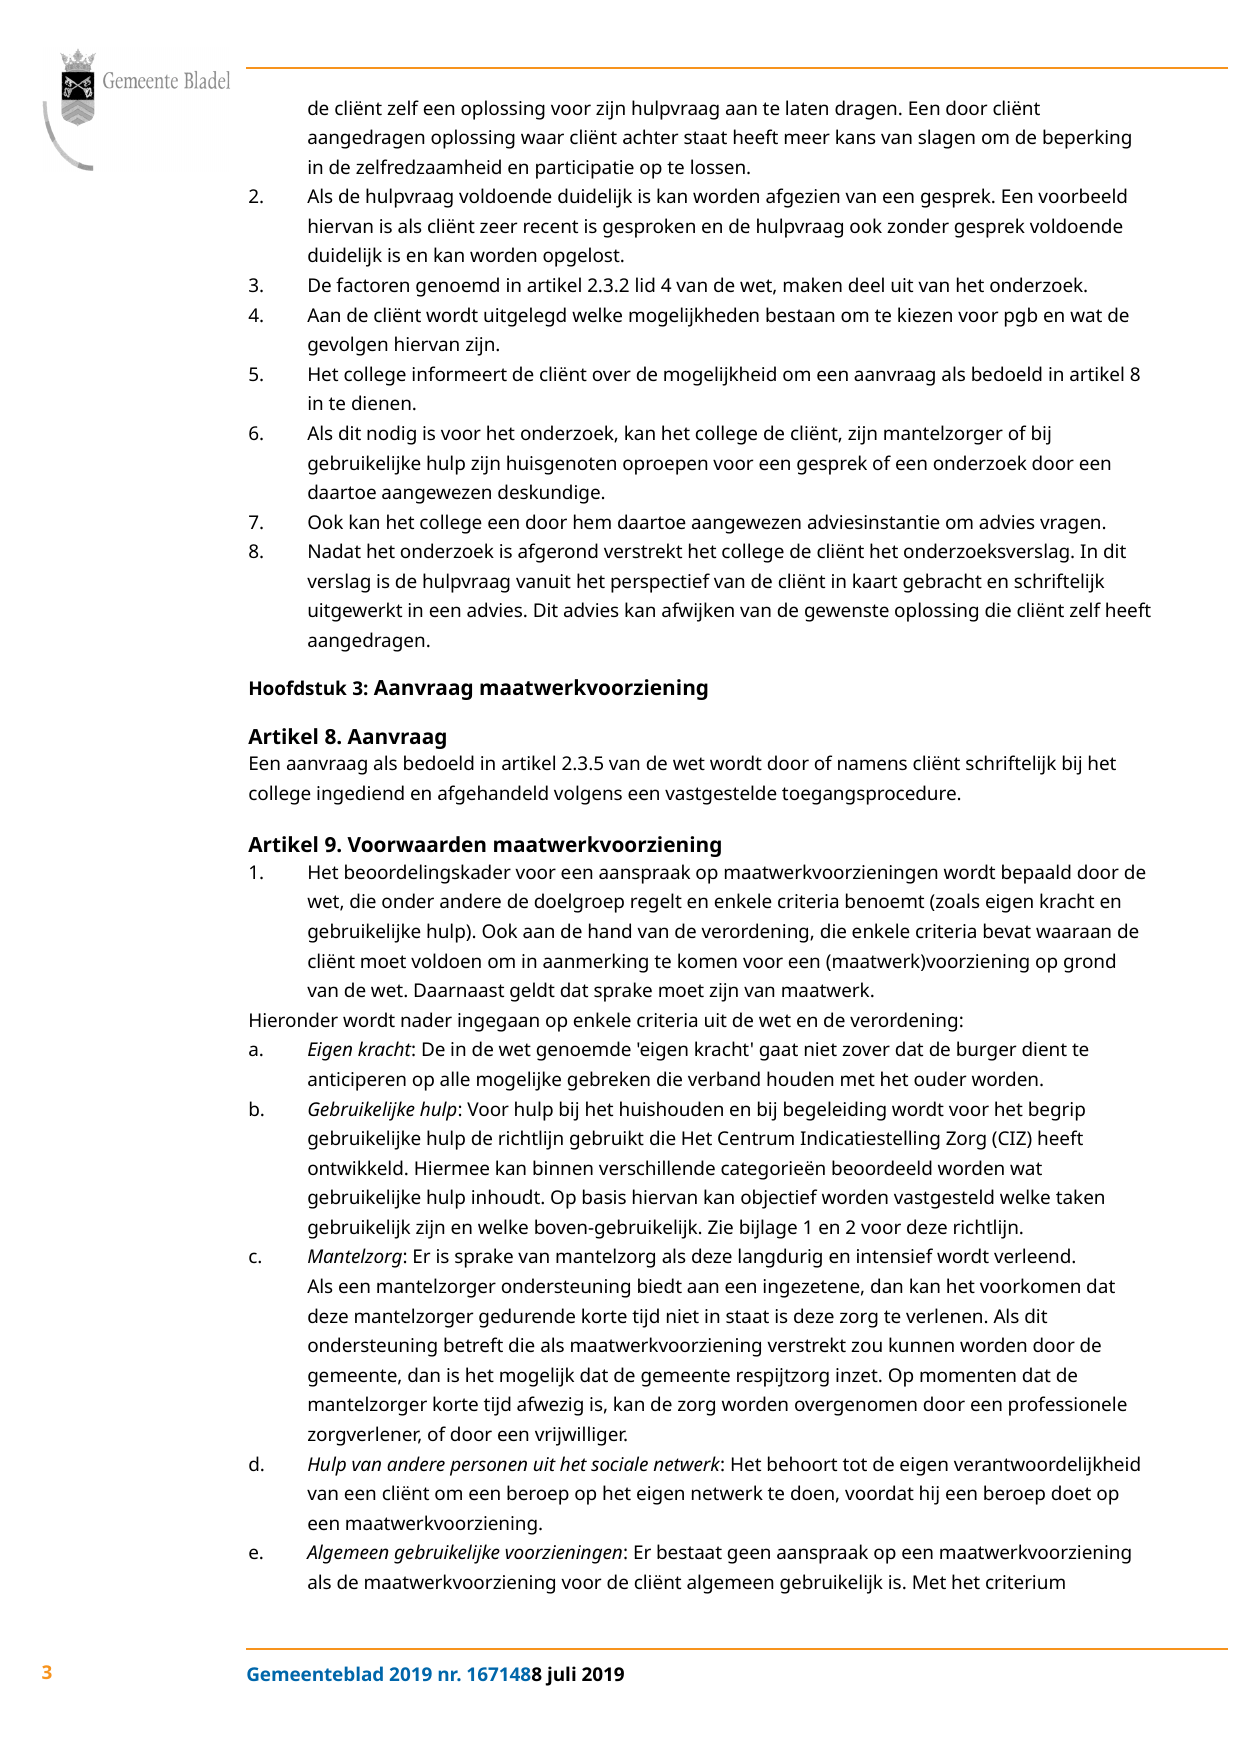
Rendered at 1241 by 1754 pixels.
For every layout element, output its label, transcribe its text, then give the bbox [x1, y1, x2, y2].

list Als dit nodig is voor het onderzoek, kan het college de cliënt, zijn mantelzorger of bij gebruikelijke hulp zijn huisgenoten oproepen voor een gesprek of een onderzoek door een daartoe aangewezen deskundige. [248, 420, 1152, 505]
list Mantelzorg: Er is sprake van mantelzorg als deze langdurig en intensief wordt verleend. [248, 1244, 1152, 1269]
list Nadat het onderzoek is afgerond verstrekt het college de cliënt het onderzoeksverslag. In dit verslag is de hulpvraag vanuit het perspectief van de cliënt in kaart gebracht en schriftelijk uitgewerkt in een advies. Dit advies kan afwijken van de gewenste oplossing die cliënt zelf heeft aangedragen. [248, 538, 1152, 653]
list Aan de cliënt wordt uitgelegd welke mogelijkheden bestaan om te kiezen voor pgb en wat de gevolgen hiervan zijn. [248, 302, 1152, 357]
list Het beoordelingskader voor een aanspraak op maatwerkvoorzieningen wordt bepaald door de wet, die onder andere de doelgroep regelt en enkele criteria benoemt (zoals eigen kracht en gebruikelijke hulp). Ook aan de hand van de verordening, die enkele criteria bevat waaraan de cliënt moet voldoen om in aanmerking te komen voor een (maatwerk)voorziening op grond van de wet. Daarnaast geldt dat sprake moet zijn van maatwerk. [248, 859, 1152, 1003]
text Artikel 8. Aanvraag [248, 722, 1152, 751]
list Als de hulpvraag voldoende duidelijk is kan worden afgezien van een gesprek. Een voorbeeld hiervan is als cliënt zeer recent is gesproken en de hulpvraag ook zonder gesprek voldoende duidelijk is en kan worden opgelost. [248, 183, 1152, 268]
text Hoofdstuk 3: Aanvraag maatwerkvoorziening [248, 673, 1152, 701]
list Eigen kracht: De in de wet genoemde 'eigen kracht' gaat niet zover dat de burger dient te anticiperen op alle mogelijke gebreken die verband houden met het ouder worden. [248, 1037, 1152, 1092]
list de cliënt zelf een oplossing voor zijn hulpvraag aan te laten dragen. Een door cliënt aangedragen oplossing waar cliënt achter staat heeft meer kans van slagen om de beperking in de zelfredzaamheid en participatie op te lossen. [248, 95, 1152, 180]
text Een aanvraag als bedoeld in artikel 2.3.5 van de wet wordt door of namens cliënt schriftelijk bij het college ingediend en afgehandeld volgens een vastgestelde toegangsprocedure. [248, 751, 1152, 806]
list Gebruikelijke hulp: Voor hulp bij het huishouden en bij begeleiding wordt voor het begrip gebruikelijke hulp de richtlijn gebruikt die Het Centrum Indicatiestelling Zorg (CIZ) heeft ontwikkeld. Hiermee kan binnen verschillende categorieën beoordeeld worden wat gebruikelijke hulp inhoudt. Op basis hiervan kan objectief worden vastgesteld welke taken gebruikelijk zijn en welke boven-gebruikelijk. Zie bijlage 1 en 2 voor deze richtlijn. [248, 1096, 1152, 1240]
list Hulp van andere personen uit het sociale netwerk: Het behoort tot de eigen verantwoordelijkheid van een cliënt om een beroep op het eigen netwerk te doen, voordat hij een beroep doet op een maatwerkvoorziening. [248, 1451, 1152, 1536]
list Als een mantelzorger ondersteuning biedt aan een ingezetene, dan kan het voorkomen dat deze mantelzorger gedurende korte tijd niet in staat is deze zorg te verlenen. Als dit ondersteuning betreft die als maatwerkvoorziening verstrekt zou kunnen worden door de gemeente, dan is het mogelijk dat de gemeente respijtzorg inzet. Op momenten dat de mantelzorger korte tijd afwezig is, kan de zorg worden overgenomen door een professionele zorgverlener, of door een vrijwilliger. [248, 1273, 1152, 1447]
picture [41, 47, 231, 172]
text Hieronder wordt nader ingegaan op enkele criteria uit de wet en de verordening: [248, 1007, 1152, 1033]
text Artikel 9. Voorwaarden maatwerkvoorziening [248, 831, 1152, 859]
list De factoren genoemd in artikel 2.3.2 lid 4 van de wet, maken deel uit van het onderzoek. [248, 272, 1152, 298]
list Het college informeert de cliënt over de mogelijkheid om een aanvraag als bedoeld in artikel 8 in te dienen. [248, 361, 1152, 416]
list Ook kan het college een door hem daartoe aangewezen adviesinstantie om advies vragen. [248, 509, 1152, 535]
list Algemeen gebruikelijke voorzieningen: Er bestaat geen aanspraak op een maatwerkvoorziening als de maatwerkvoorziening voor de cliënt algemeen gebruikelijk is. Met het criterium [248, 1539, 1152, 1595]
